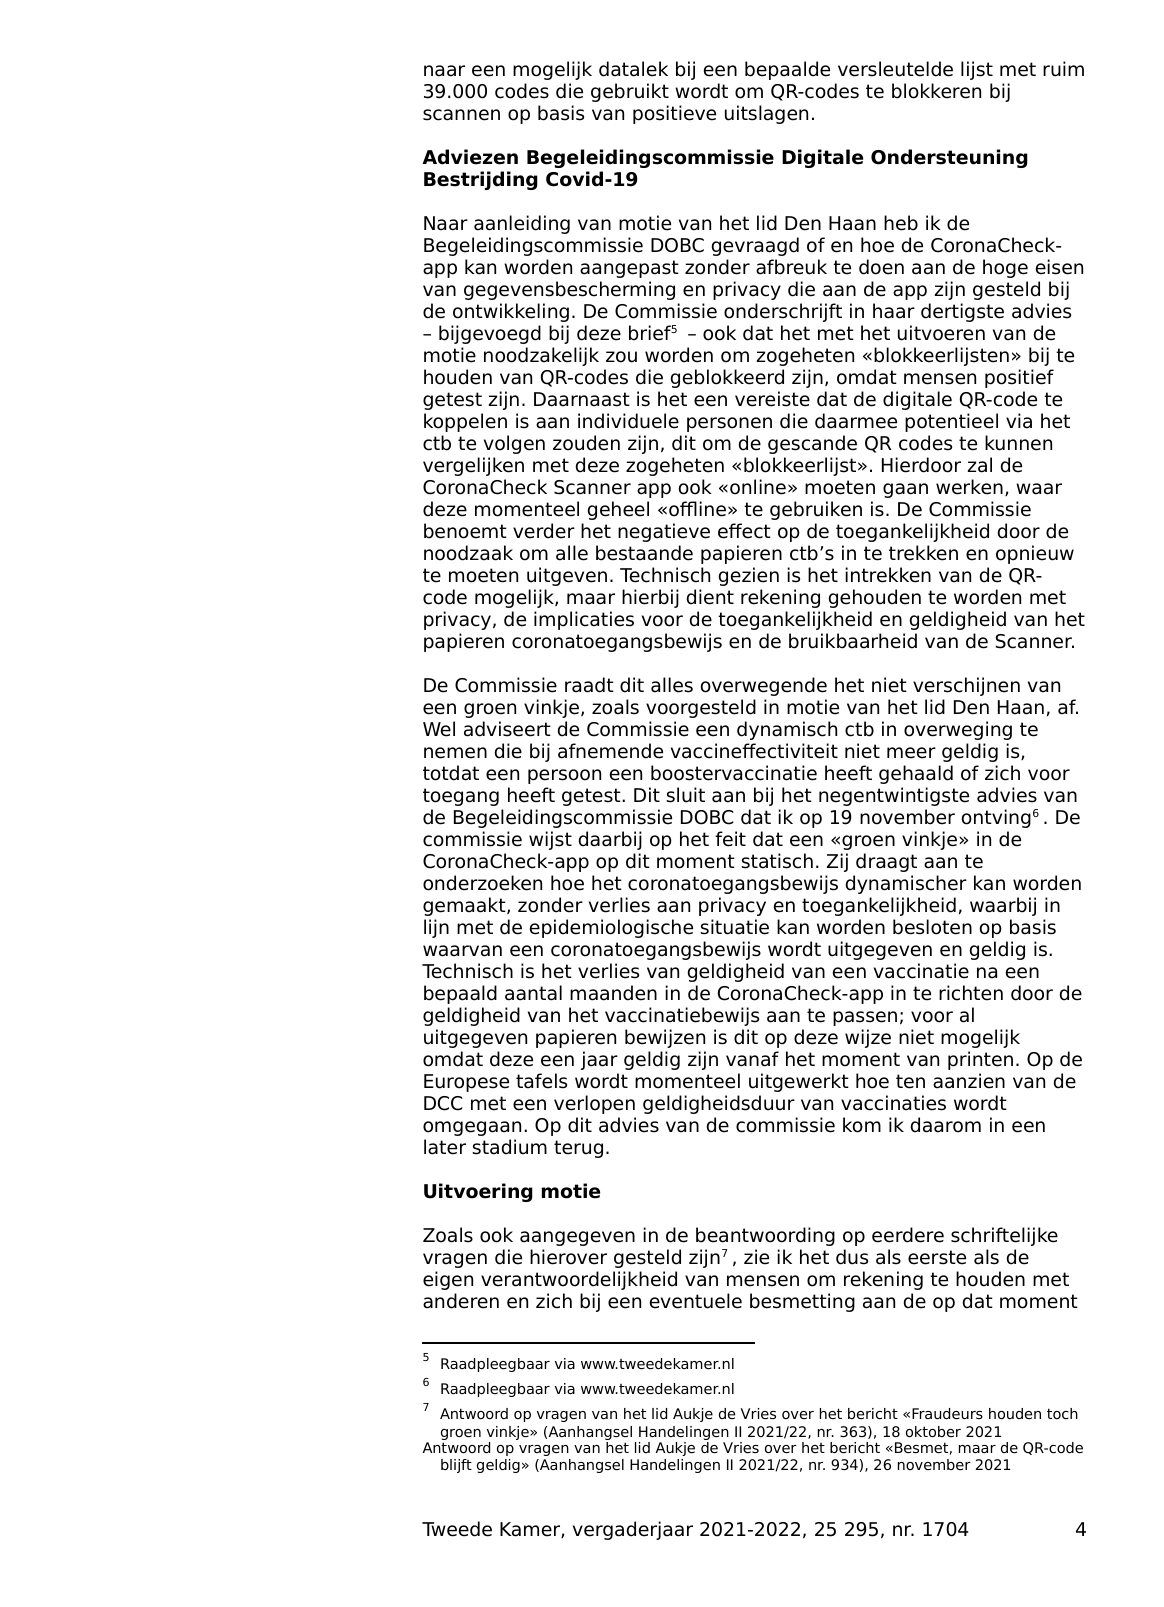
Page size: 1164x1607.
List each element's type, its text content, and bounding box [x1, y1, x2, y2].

text Raadpleegbaar via www.tweedekamer.nl [422, 1377, 1087, 1399]
text Antwoord op vragen van het lid Aukje de Vries over het bericht «Fraudeurs houden toch groen vinkje» (Aanhangsel Handelingen II 2021/22, nr. 363), 18 oktober 2021 [422, 1402, 1087, 1441]
subtitle Uitvoering motie [422, 1181, 1087, 1203]
text Antwoord op vragen van het lid Aukje de Vries over het bericht «Besmet, maar de QR-code blijft geldig» (Aanhangsel Handelingen II 2021/22, nr. 934), 26 november 2021 [422, 1441, 1087, 1474]
text Naar aanleiding van motie van het lid Den Haan heb ik de Begeleidingscommissie DOBC gevraagd of en hoe de CoronaCheck-app kan worden aangepast zonder afbreuk te doen aan de hoge eisen van gegevensbescherming en privacy die aan de app zijn gesteld bij de ontwikkeling. De Commissie onderschrijft in haar dertigste advies – bijgevoegd bij deze brief – ook dat het met het uitvoeren van de motie noodzakelijk zou worden om zogeheten «blokkeerlijsten» bij te houden van QR-codes die geblokkeerd zijn, omdat mensen positief getest zijn. Daarnaast is het een vereiste dat de digitale QR-code te koppelen is aan individuele personen die daarmee potentieel via het ctb te volgen zouden zijn, dit om de gescande QR codes te kunnen vergelijken met deze zogeheten «blokkeerlijst». Hierdoor zal de CoronaCheck Scanner app ook «online» moeten gaan werken, waar deze momenteel geheel «offline» te gebruiken is. De Commissie benoemt verder het negatieve effect op de toegankelijkheid door de noodzaak om alle bestaande papieren ctb’s in te trekken en opnieuw te moeten uitgeven. Technisch gezien is het intrekken van de QR-code mogelijk, maar hierbij dient rekening gehouden te worden met privacy, de implicaties voor de toegankelijkheid en geldigheid van het papieren coronatoegangsbewijs en de bruikbaarheid van de Scanner. [422, 213, 1087, 653]
text naar een mogelijk datalek bij een bepaalde versleutelde lijst met ruim 39.000 codes die gebruikt wordt om QR-codes te blokkeren bij scannen op basis van positieve uitslagen. [422, 59, 1087, 125]
subtitle Adviezen Begeleidingscommissie Digitale Ondersteuning Bestrijding Covid-19 [422, 147, 1087, 191]
text Raadpleegbaar via www.tweedekamer.nl [422, 1352, 1087, 1374]
text Zoals ook aangegeven in de beantwoording op eerdere schriftelijke vragen die hierover gesteld zijn, zie ik het dus als eerste als de eigen verantwoordelijkheid van mensen om rekening te houden met anderen en zich bij een eventuele besmetting aan de op dat moment [422, 1225, 1087, 1313]
text De Commissie raadt dit alles overwegende het niet verschijnen van een groen vinkje, zoals voorgesteld in motie van het lid Den Haan, af. Wel adviseert de Commissie een dynamisch ctb in overweging te nemen die bij afnemende vaccineffectiviteit niet meer geldig is, totdat een persoon een boostervaccinatie heeft gehaald of zich voor toegang heeft getest. Dit sluit aan bij het negentwintigste advies van de Begeleidingscommissie DOBC dat ik op 19 november ontving. De commissie wijst daarbij op het feit dat een «groen vinkje» in de CoronaCheck-app op dit moment statisch. Zij draagt aan te onderzoeken hoe het coronatoegangsbewijs dynamischer kan worden gemaakt, zonder verlies aan privacy en toegankelijkheid, waarbij in lijn met de epidemiologische situatie kan worden besloten op basis waarvan een coronatoegangsbewijs wordt uitgegeven en geldig is. Technisch is het verlies van geldigheid van een vaccinatie na een bepaald aantal maanden in de CoronaCheck-app in te richten door de geldigheid van het vaccinatiebewijs aan te passen; voor al uitgegeven papieren bewijzen is dit op deze wijze niet mogelijk omdat deze een jaar geldig zijn vanaf het moment van printen. Op de Europese tafels wordt momenteel uitgewerkt hoe ten aanzien van de DCC met een verlopen geldigheidsduur van vaccinaties wordt omgegaan. Op dit advies van de commissie kom ik daarom in een later stadium terug. [422, 675, 1087, 1159]
